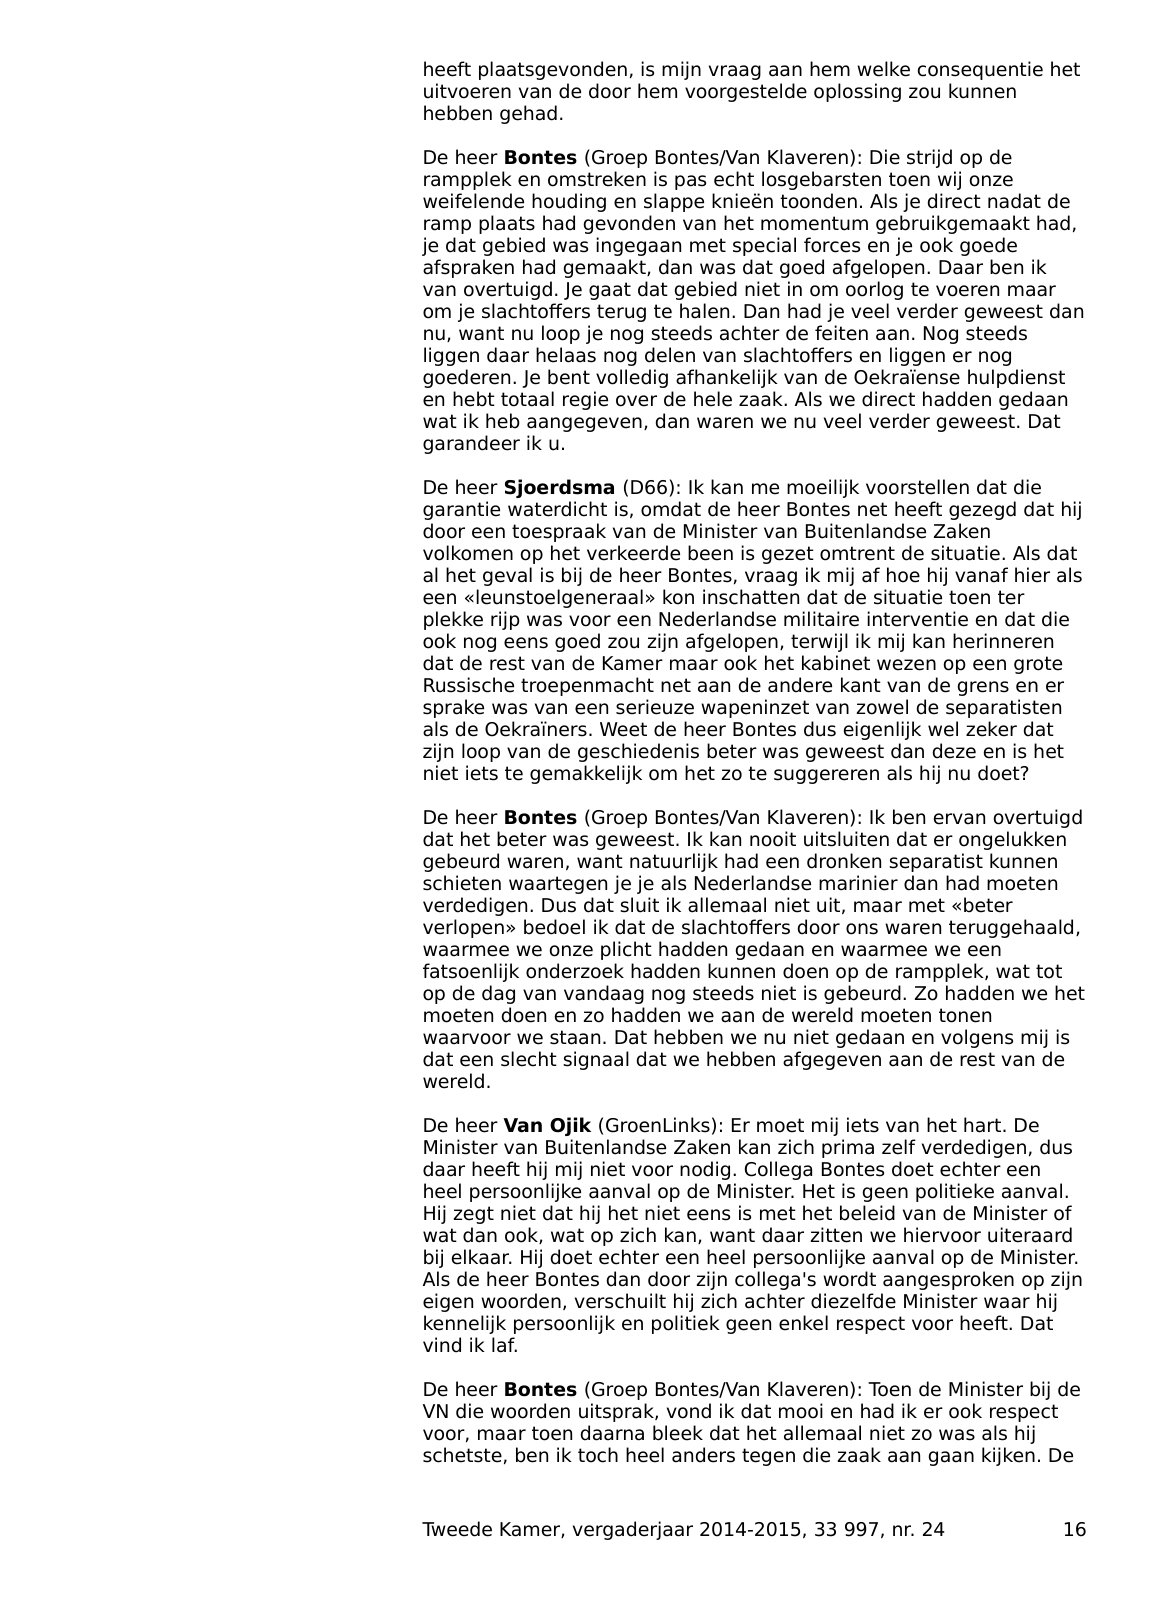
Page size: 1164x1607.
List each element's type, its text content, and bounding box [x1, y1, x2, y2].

text De heer Bontes (Groep Bontes/Van Klaveren): Toen de Minister bij de VN die woorden uitsprak, vond ik dat mooi en had ik er ook respect voor, maar toen daarna bleek dat het allemaal niet zo was als hij schetste, ben ik toch heel anders tegen die zaak aan gaan kijken. De [422, 1379, 1087, 1467]
text De heer Bontes (Groep Bontes/Van Klaveren): Die strijd op de rampplek en omstreken is pas echt losgebarsten toen wij onze weifelende houding en slappe knieën toonden. Als je direct nadat de ramp plaats had gevonden van het momentum gebruikgemaakt had, je dat gebied was ingegaan met special forces en je ook goede afspraken had gemaakt, dan was dat goed afgelopen. Daar ben ik van overtuigd. Je gaat dat gebied niet in om oorlog te voeren maar om je slachtoffers terug te halen. Dan had je veel verder geweest dan nu, want nu loop je nog steeds achter de feiten aan. Nog steeds liggen daar helaas nog delen van slachtoffers en liggen er nog goederen. Je bent volledig afhankelijk van de Oekraïense hulpdienst en hebt totaal regie over de hele zaak. Als we direct hadden gedaan wat ik heb aangegeven, dan waren we nu veel verder geweest. Dat garandeer ik u. [422, 147, 1087, 455]
text heeft plaatsgevonden, is mijn vraag aan hem welke consequentie het uitvoeren van de door hem voorgestelde oplossing zou kunnen hebben gehad. [422, 59, 1087, 125]
text De heer Sjoerdsma (D66): Ik kan me moeilijk voorstellen dat die garantie waterdicht is, omdat de heer Bontes net heeft gezegd dat hij door een toespraak van de Minister van Buitenlandse Zaken volkomen op het verkeerde been is gezet omtrent de situatie. Als dat al het geval is bij de heer Bontes, vraag ik mij af hoe hij vanaf hier als een «leunstoelgeneraal» kon inschatten dat de situatie toen ter plekke rijp was voor een Nederlandse militaire interventie en dat die ook nog eens goed zou zijn afgelopen, terwijl ik mij kan herinneren dat de rest van de Kamer maar ook het kabinet wezen op een grote Russische troepenmacht net aan de andere kant van de grens en er sprake was van een serieuze wapeninzet van zowel de separatisten als de Oekraïners. Weet de heer Bontes dus eigenlijk wel zeker dat zijn loop van de geschiedenis beter was geweest dan deze en is het niet iets te gemakkelijk om het zo te suggereren als hij nu doet? [422, 477, 1087, 785]
text De heer Bontes (Groep Bontes/Van Klaveren): Ik ben ervan overtuigd dat het beter was geweest. Ik kan nooit uitsluiten dat er ongelukken gebeurd waren, want natuurlijk had een dronken separatist kunnen schieten waartegen je je als Nederlandse marinier dan had moeten verdedigen. Dus dat sluit ik allemaal niet uit, maar met «beter verlopen» bedoel ik dat de slachtoffers door ons waren teruggehaald, waarmee we onze plicht hadden gedaan en waarmee we een fatsoenlijk onderzoek hadden kunnen doen op de rampplek, wat tot op de dag van vandaag nog steeds niet is gebeurd. Zo hadden we het moeten doen en zo hadden we aan de wereld moeten tonen waarvoor we staan. Dat hebben we nu niet gedaan en volgens mij is dat een slecht signaal dat we hebben afgegeven aan de rest van de wereld. [422, 807, 1087, 1093]
text De heer Van Ojik (GroenLinks): Er moet mij iets van het hart. De Minister van Buitenlandse Zaken kan zich prima zelf verdedigen, dus daar heeft hij mij niet voor nodig. Collega Bontes doet echter een heel persoonlijke aanval op de Minister. Het is geen politieke aanval. Hij zegt niet dat hij het niet eens is met het beleid van de Minister of wat dan ook, wat op zich kan, want daar zitten we hiervoor uiteraard bij elkaar. Hij doet echter een heel persoonlijke aanval op de Minister. Als de heer Bontes dan door zijn collega's wordt aangesproken op zijn eigen woorden, verschuilt hij zich achter diezelfde Minister waar hij kennelijk persoonlijk en politiek geen enkel respect voor heeft. Dat vind ik laf. [422, 1115, 1087, 1357]
